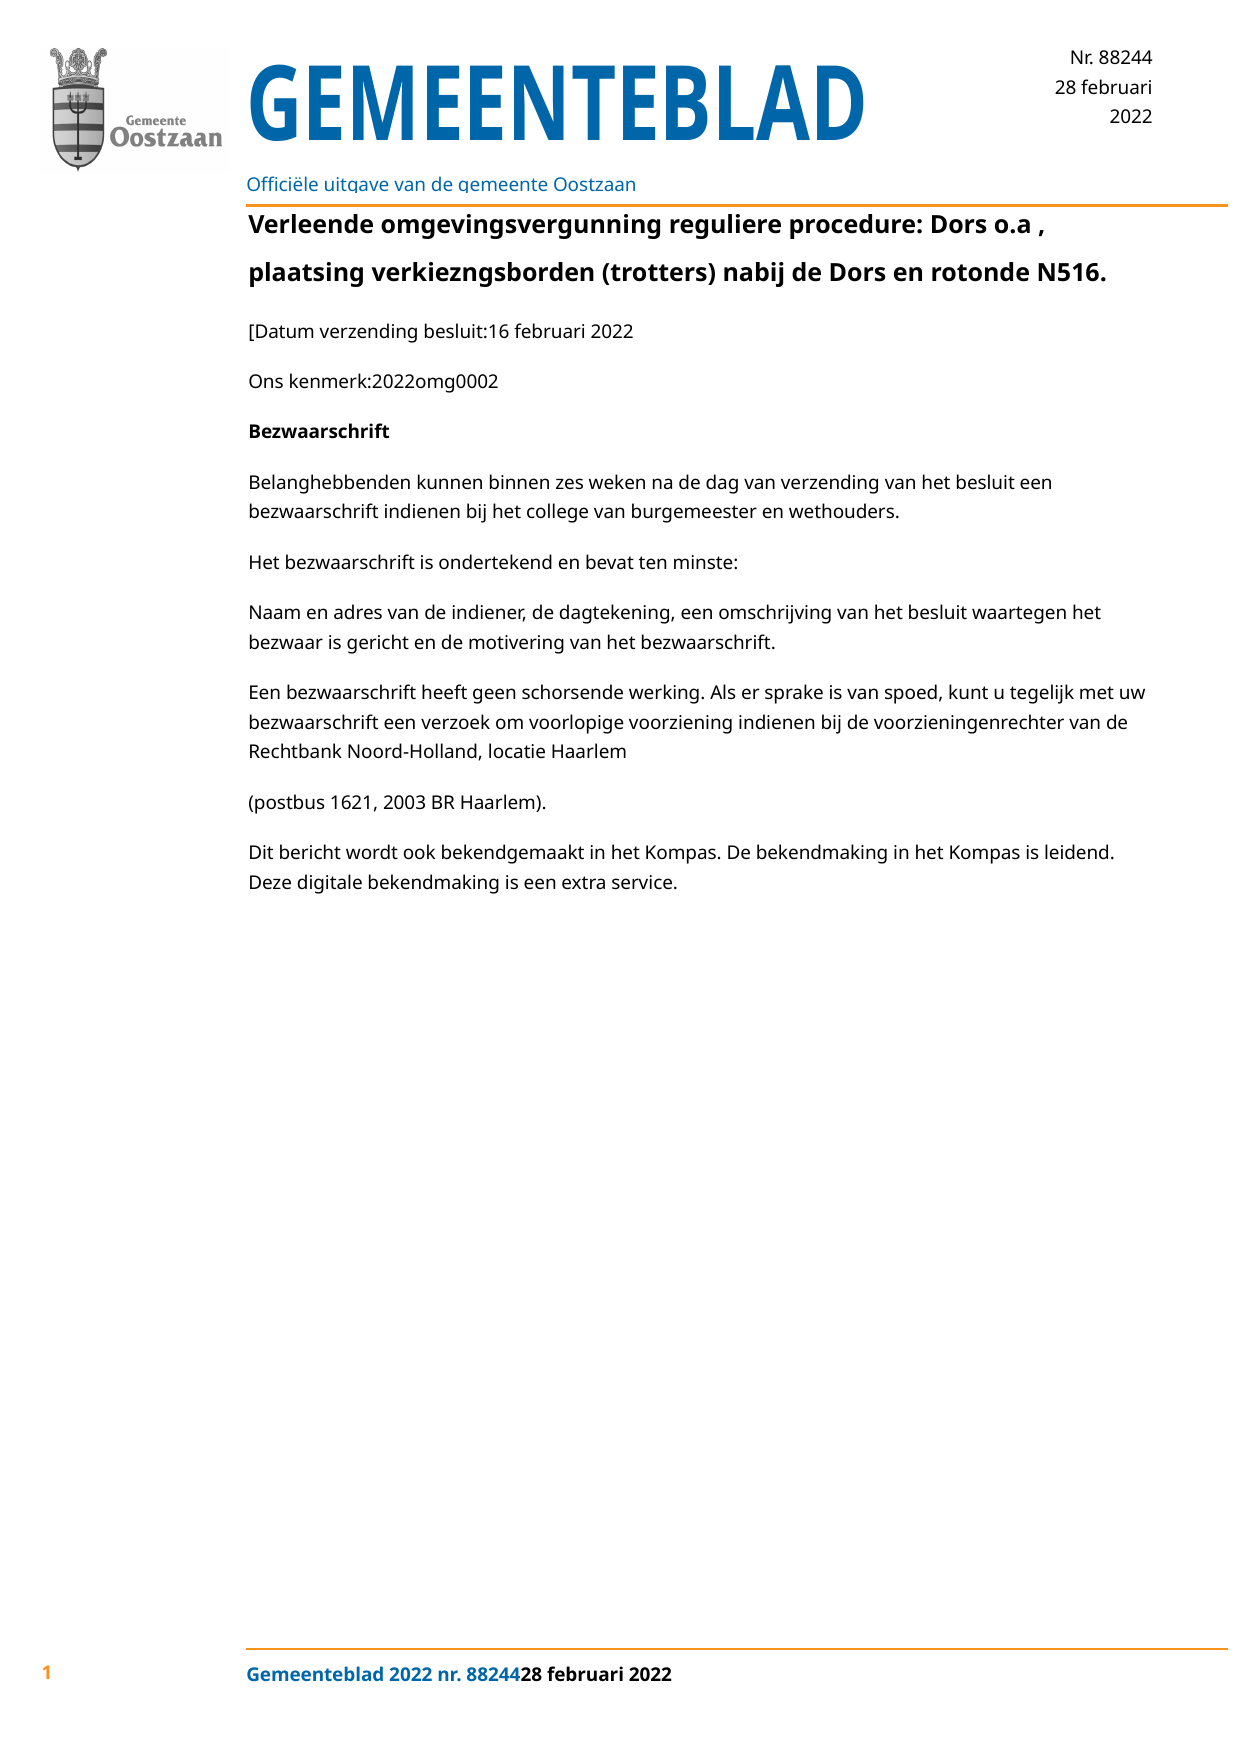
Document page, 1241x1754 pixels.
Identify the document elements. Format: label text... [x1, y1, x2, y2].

text Verleende omgevingsvergunning reguliere procedure: Dors o.a , plaatsing verkiezngsborden (trotters) nabij de Dors en rotonde N516. [248, 207, 1152, 288]
text Een bezwaarschrift heeft geen schorsende werking. Als er sprake is van spoed, kunt u tegelijk met uw bezwaarschrift een verzoek om voorlopige voorziening indienen bij de voorzieningenrechter van de Rechtbank Noord-Holland, locatie Haarlem [248, 679, 1152, 764]
text Dit bericht wordt ook bekendgemaakt in het Kompas. De bekendmaking in het Kompas is leidend. Deze digitale bekendmaking is een extra service. [248, 839, 1152, 895]
text Ons kenmerk:2022omg0002 [248, 368, 1152, 394]
text [Datum verzending besluit:16 februari 2022 [248, 318, 1152, 344]
picture [41, 47, 231, 172]
text (postbus 1621, 2003 BR Haarlem). [248, 789, 1152, 815]
text Belanghebbenden kunnen binnen zes weken na de dag van verzending van het besluit een bezwaarschrift indienen bij het college van burgemeester en wethouders. [248, 469, 1152, 524]
text Bezwaarschrift [248, 419, 1152, 444]
text Het bezwaarschrift is ondertekend en bevat ten minste: [248, 549, 1152, 575]
text Naam en adres van de indiener, de dagtekening, een omschrijving van het besluit waartegen het bezwaar is gericht en de motivering van het bezwaarschrift. [248, 599, 1152, 655]
